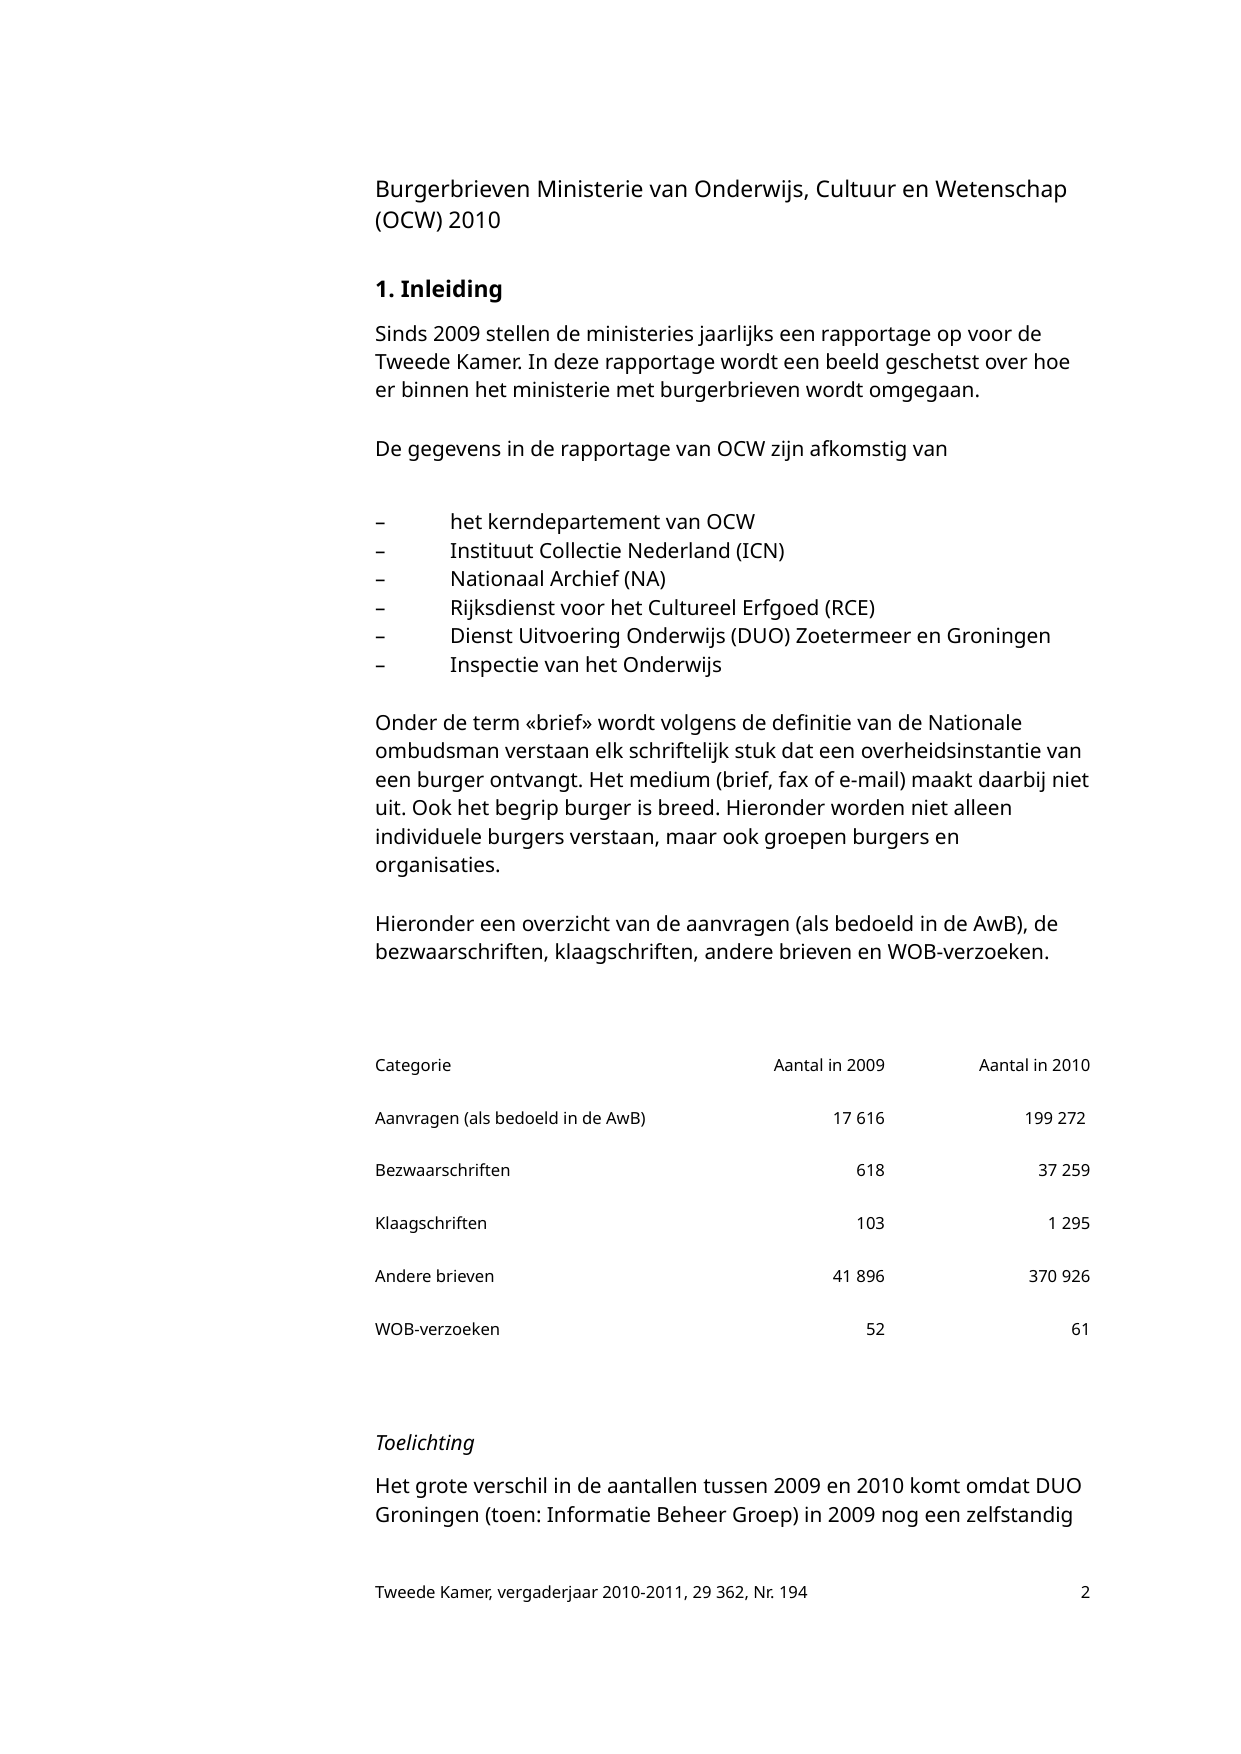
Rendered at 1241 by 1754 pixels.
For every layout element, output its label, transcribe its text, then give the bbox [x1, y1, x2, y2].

list Inspectie van het Onderwijs [375, 650, 1090, 678]
table_header Aantal in 2010 [885, 1054, 1090, 1106]
text Hieronder een overzicht van de aanvragen (als bedoeld in de AwB), de bezwaarschriften, klaagschriften, andere brieven en WOB-verzoeken. [375, 909, 1090, 966]
table_cell 61 [885, 1317, 1090, 1370]
table_cell 37 259 [885, 1159, 1090, 1212]
text Sinds 2009 stellen de ministeries jaarlijks een rapportage op voor de Tweede Kamer. In deze rapportage wordt een beeld geschetst over hoe er binnen het ministerie met burgerbrieven wordt omgegaan. [375, 319, 1090, 404]
list Rijksdienst voor het Cultureel Erfgoed (RCE) [375, 593, 1090, 621]
table_cell Bezwaarschriften [375, 1159, 679, 1212]
list Dienst Uitvoering Onderwijs (DUO) Zoetermeer en Groningen [375, 621, 1090, 650]
table_cell 103 [679, 1212, 885, 1264]
text De gegevens in de rapportage van OCW zijn afkomstig van [375, 434, 1090, 462]
table_cell Andere brieven [375, 1264, 679, 1317]
text Onder de term «brief» wordt volgens de definitie van de Nationale ombudsman verstaan elk schriftelijk stuk dat een overheidsinstantie van een burger ontvangt. Het medium (brief, fax of e-mail) maakt daarbij niet uit. Ook het begrip burger is breed. Hieronder worden niet alleen individuele burgers verstaan, maar ook groepen burgers en organisaties. [375, 708, 1090, 879]
table_header Aantal in 2009 [679, 1054, 885, 1106]
table_cell 1 295 [885, 1212, 1090, 1264]
subtitle Burgerbrieven Ministerie van Onderwijs, Cultuur en Wetenschap (OCW) 2010 [375, 172, 1090, 235]
list het kerndepartement van OCW [375, 507, 1090, 536]
table_cell Aanvragen (als bedoeld in de AwB) [375, 1106, 679, 1159]
table_cell 52 [679, 1317, 885, 1370]
text Toelichting [375, 1428, 1090, 1457]
subtitle 1. Inleiding [375, 272, 1090, 304]
list Instituut Collectie Nederland (ICN) [375, 536, 1090, 564]
table_cell 370 926 [885, 1264, 1090, 1317]
table_cell 199 272 [885, 1106, 1090, 1159]
table_cell 618 [679, 1159, 885, 1212]
table_cell Klaagschriften [375, 1212, 679, 1264]
table_cell 41 896 [679, 1264, 885, 1317]
list Nationaal Archief (NA) [375, 564, 1090, 593]
table_header Categorie [375, 1054, 679, 1106]
table_cell 17 616 [679, 1106, 885, 1159]
table_cell WOB-verzoeken [375, 1317, 679, 1370]
text Het grote verschil in de aantallen tussen 2009 en 2010 komt omdat DUO Groningen (toen: Informatie Beheer Groep) in 2009 nog een zelfstandig [375, 1472, 1090, 1528]
